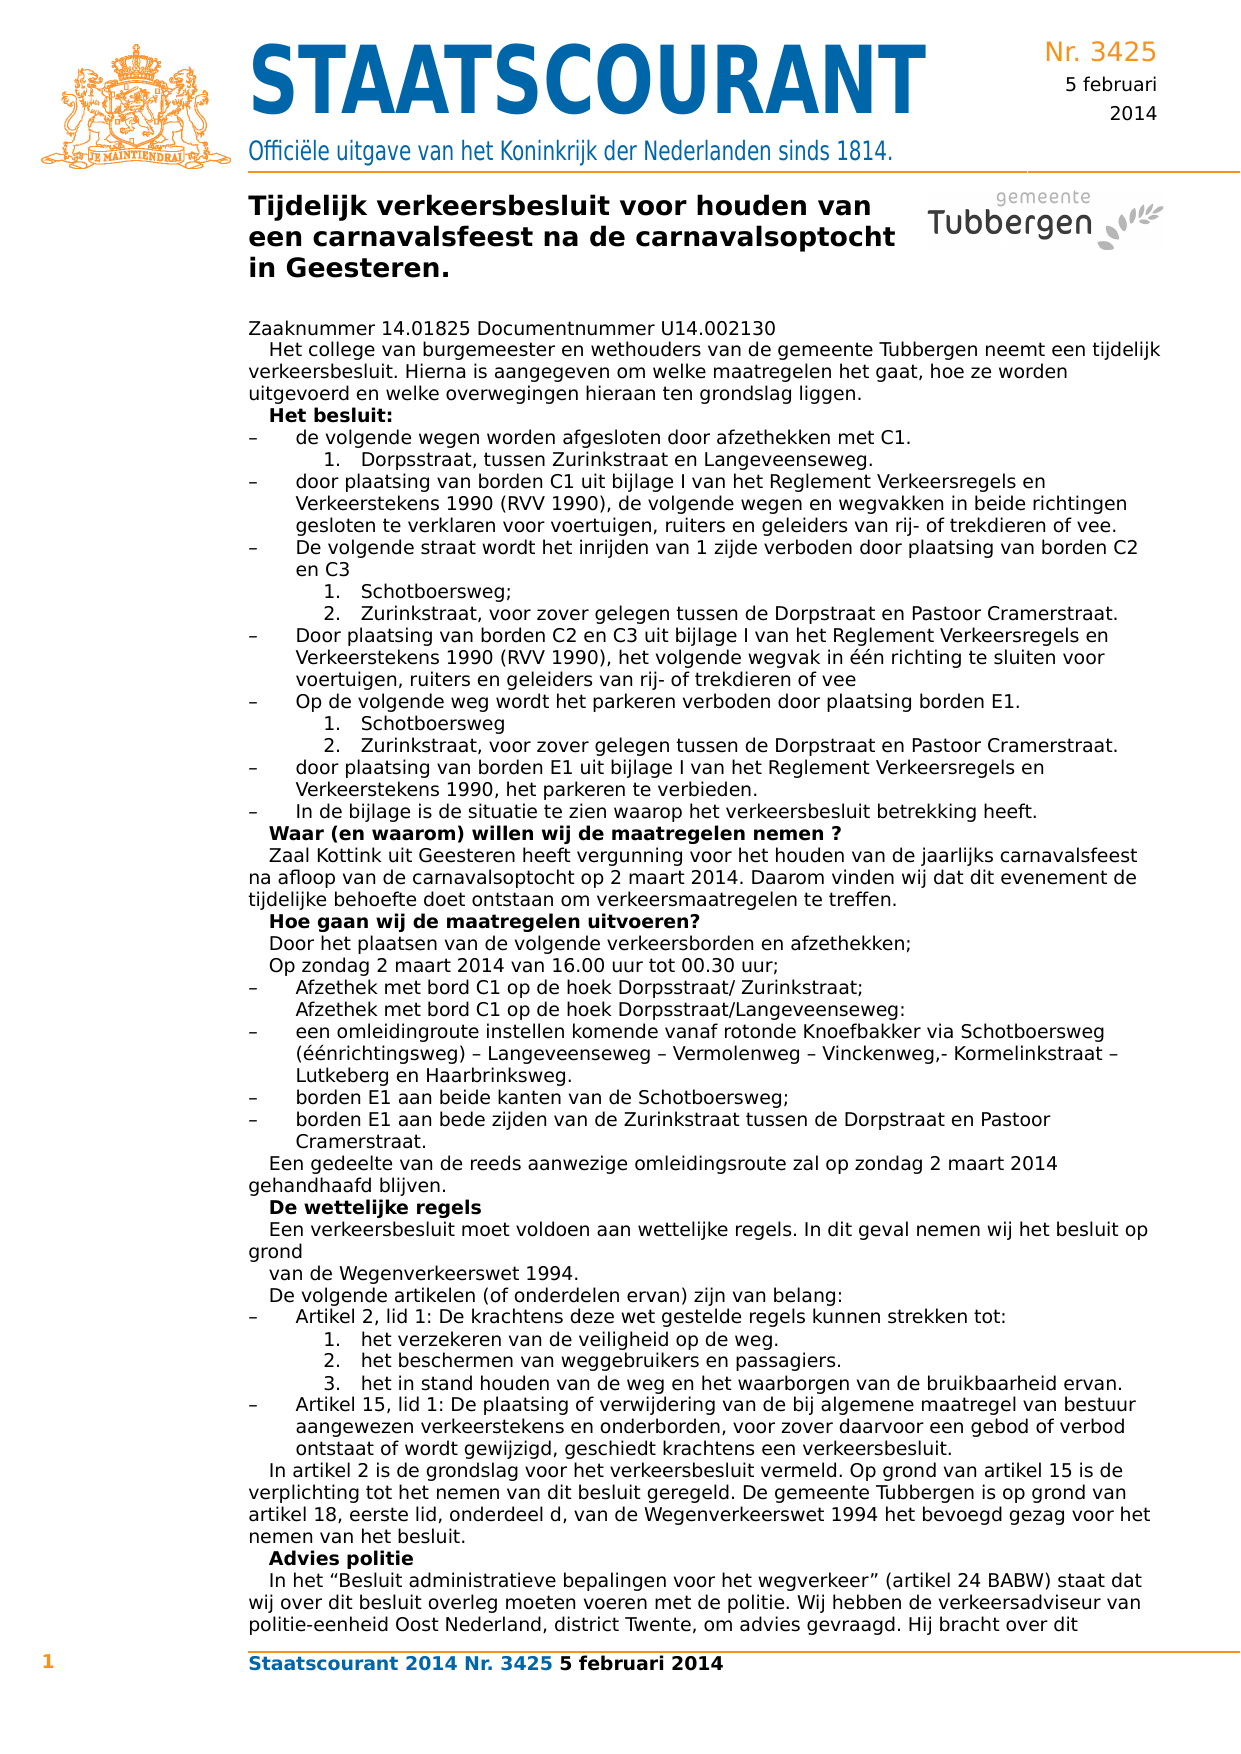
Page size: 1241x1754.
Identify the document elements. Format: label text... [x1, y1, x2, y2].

text Waar (en waarom) willen wij de maatregelen nemen ? [248, 823, 1163, 845]
list een omleidingroute instellen komende vanaf rotonde Knoefbakker via Schotboersweg (éénrichtingsweg) – Langeveenseweg – Vermolenweg – Vinckenweg,- Kormelinkstraat – Lutkeberg en Haarbrinksweg. [248, 1021, 1163, 1087]
text Het besluit: [248, 405, 1163, 427]
list het in stand houden van de weg en het waarborgen van de bruikbaarheid ervan. [323, 1372, 1163, 1394]
text In artikel 2 is de grondslag voor het verkeersbesluit vermeld. Op grond van artikel 15 is de verplichting tot het nemen van dit besluit geregeld. De gemeente Tubbergen is op grond van artikel 18, eerste lid, onderdeel d, van de Wegenverkeerswet 1994 het bevoegd gezag voor het nemen van het besluit. [248, 1460, 1163, 1548]
text Door het plaatsen van de volgende verkeersborden en afzethekken; [248, 933, 1163, 955]
list het verzekeren van de veiligheid op de weg. [323, 1328, 1163, 1350]
text Op zondag 2 maart 2014 van 16.00 uur tot 00.30 uur; [248, 955, 1163, 977]
picture [927, 190, 1164, 250]
list Artikel 15, lid 1: De plaatsing of verwijdering van de bij algemene maatregel van bestuur aangewezen verkeerstekens en onderborden, voor zover daarvoor een gebod of verbod ontstaat of wordt gewijzigd, geschiedt krachtens een verkeersbesluit. [248, 1394, 1163, 1460]
picture [41, 44, 231, 169]
text Zaal Kottink uit Geesteren heeft vergunning voor het houden van de jaarlijks carnavalsfeest na afloop van de carnavalsoptocht op 2 maart 2014. Daarom vinden wij dat dit evenement de tijdelijke behoefte doet ontstaan om verkeersmaatregelen te treffen. [248, 845, 1163, 911]
list borden E1 aan bede zijden van de Zurinkstraat tussen de Dorpstraat en Pastoor Cramerstraat. [248, 1109, 1163, 1153]
list het beschermen van weggebruikers en passagiers. [323, 1350, 1163, 1372]
list De volgende straat wordt het inrijden van 1 zijde verboden door plaatsing van borden C2 en C3 [248, 537, 1163, 581]
list Afzethek met bord C1 op de hoek Dorpsstraat/Langeveenseweg: [248, 999, 1163, 1021]
list Op de volgende weg wordt het parkeren verboden door plaatsing borden E1. [248, 691, 1163, 713]
list Schotboersweg; [323, 581, 1163, 603]
text De wettelijke regels [248, 1197, 1163, 1218]
list Afzethek met bord C1 op de hoek Dorpsstraat/ Zurinkstraat; [248, 977, 1163, 999]
text Zaaknummer 14.01825 Documentnummer U14.002130 [248, 317, 1163, 339]
text Een verkeersbesluit moet voldoen aan wettelijke regels. In dit geval nemen wij het besluit op grond [248, 1218, 1163, 1262]
text In het “Besluit administratieve bepalingen voor het wegverkeer” (artikel 24 BABW) staat dat wij over dit besluit overleg moeten voeren met de politie. Wij hebben de verkeersadviseur van politie-eenheid Oost Nederland, district Twente, om advies gevraagd. Hij bracht over dit [248, 1570, 1163, 1636]
list In de bijlage is de situatie te zien waarop het verkeersbesluit betrekking heeft. [248, 801, 1163, 823]
text Advies politie [248, 1548, 1163, 1570]
text Het college van burgemeester en wethouders van de gemeente Tubbergen neemt een tijdelijk verkeersbesluit. Hierna is aangegeven om welke maatregelen het gaat, hoe ze worden uitgevoerd en welke overwegingen hieraan ten grondslag liggen. [248, 339, 1163, 405]
list door plaatsing van borden C1 uit bijlage I van het Reglement Verkeersregels en Verkeerstekens 1990 (RVV 1990), de volgende wegen en wegvakken in beide richtingen gesloten te verklaren voor voertuigen, ruiters en geleiders van rij- of trekdieren of vee. [248, 471, 1163, 537]
list de volgende wegen worden afgesloten door afzethekken met C1. [248, 427, 1163, 449]
text De volgende artikelen (of onderdelen ervan) zijn van belang: [248, 1284, 1163, 1306]
list Zurinkstraat, voor zover gelegen tussen de Dorpstraat en Pastoor Cramerstraat. [323, 603, 1163, 625]
text Hoe gaan wij de maatregelen uitvoeren? [248, 911, 1163, 933]
subtitle Tijdelijk verkeersbesluit voor houden van een carnavalsfeest na de carnavalsoptocht in Geesteren. [248, 191, 1163, 284]
list Artikel 2, lid 1: De krachtens deze wet gestelde regels kunnen strekken tot: [248, 1306, 1163, 1328]
list borden E1 aan beide kanten van de Schotboersweg; [248, 1087, 1163, 1109]
list Dorpsstraat, tussen Zurinkstraat en Langeveenseweg. [323, 449, 1163, 471]
list Schotboersweg [323, 713, 1163, 735]
list Zurinkstraat, voor zover gelegen tussen de Dorpstraat en Pastoor Cramerstraat. [323, 735, 1163, 757]
list Door plaatsing van borden C2 en C3 uit bijlage I van het Reglement Verkeersregels en Verkeerstekens 1990 (RVV 1990), het volgende wegvak in één richting te sluiten voor voertuigen, ruiters en geleiders van rij- of trekdieren of vee [248, 625, 1163, 691]
text Een gedeelte van de reeds aanwezige omleidingsroute zal op zondag 2 maart 2014 gehandhaafd blijven. [248, 1153, 1163, 1197]
list door plaatsing van borden E1 uit bijlage I van het Reglement Verkeersregels en Verkeerstekens 1990, het parkeren te verbieden. [248, 757, 1163, 801]
text van de Wegenverkeerswet 1994. [248, 1262, 1163, 1284]
